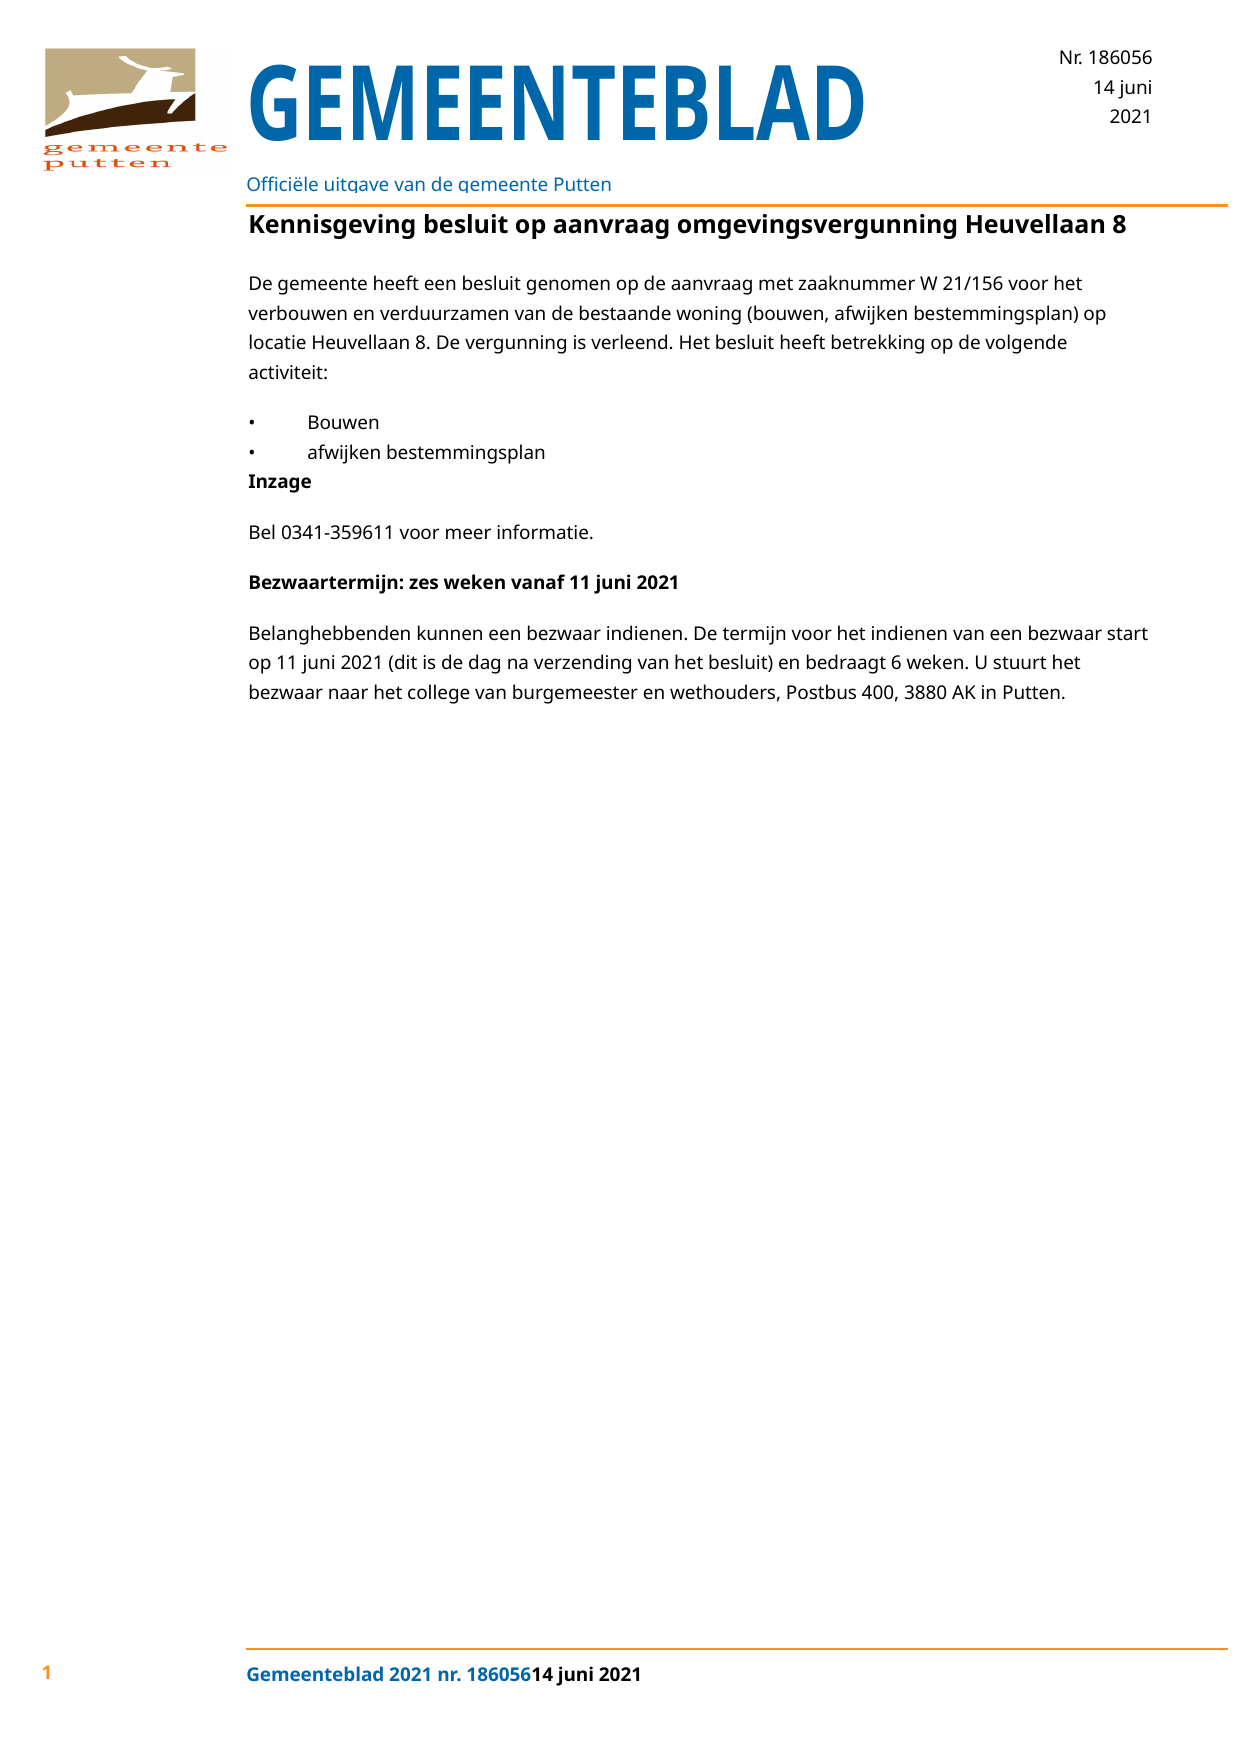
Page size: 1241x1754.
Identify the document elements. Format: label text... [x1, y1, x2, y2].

text Bezwaartermijn: zes weken vanaf 11 juni 2021 [248, 569, 1152, 595]
list afwijken bestemmingsplan [248, 439, 1152, 465]
text Inzage [248, 469, 1152, 494]
text Belanghebbenden kunnen een bezwaar indienen. De termijn voor het indienen van een bezwaar start op 11 juni 2021 (dit is de dag na verzending van het besluit) en bedraagt 6 weken. U stuurt het bezwaar naar het college van burgemeester en wethouders, Postbus 400, 3880 AK in Putten. [248, 620, 1152, 705]
text Kennisgeving besluit op aanvraag omgevingsvergunning Heuvellaan 8 [248, 207, 1152, 241]
text De gemeente heeft een besluit genomen op de aanvraag met zaaknummer W 21/156 voor het verbouwen en verduurzamen van de bestaande woning (bouwen, afwijken bestemmingsplan) op locatie Heuvellaan 8. De vergunning is verleend. Het besluit heeft betrekking op de volgende activiteit: [248, 270, 1152, 385]
picture [41, 47, 231, 172]
list Bouwen [248, 409, 1152, 435]
text Bel 0341-359611 voor meer informatie. [248, 519, 1152, 545]
